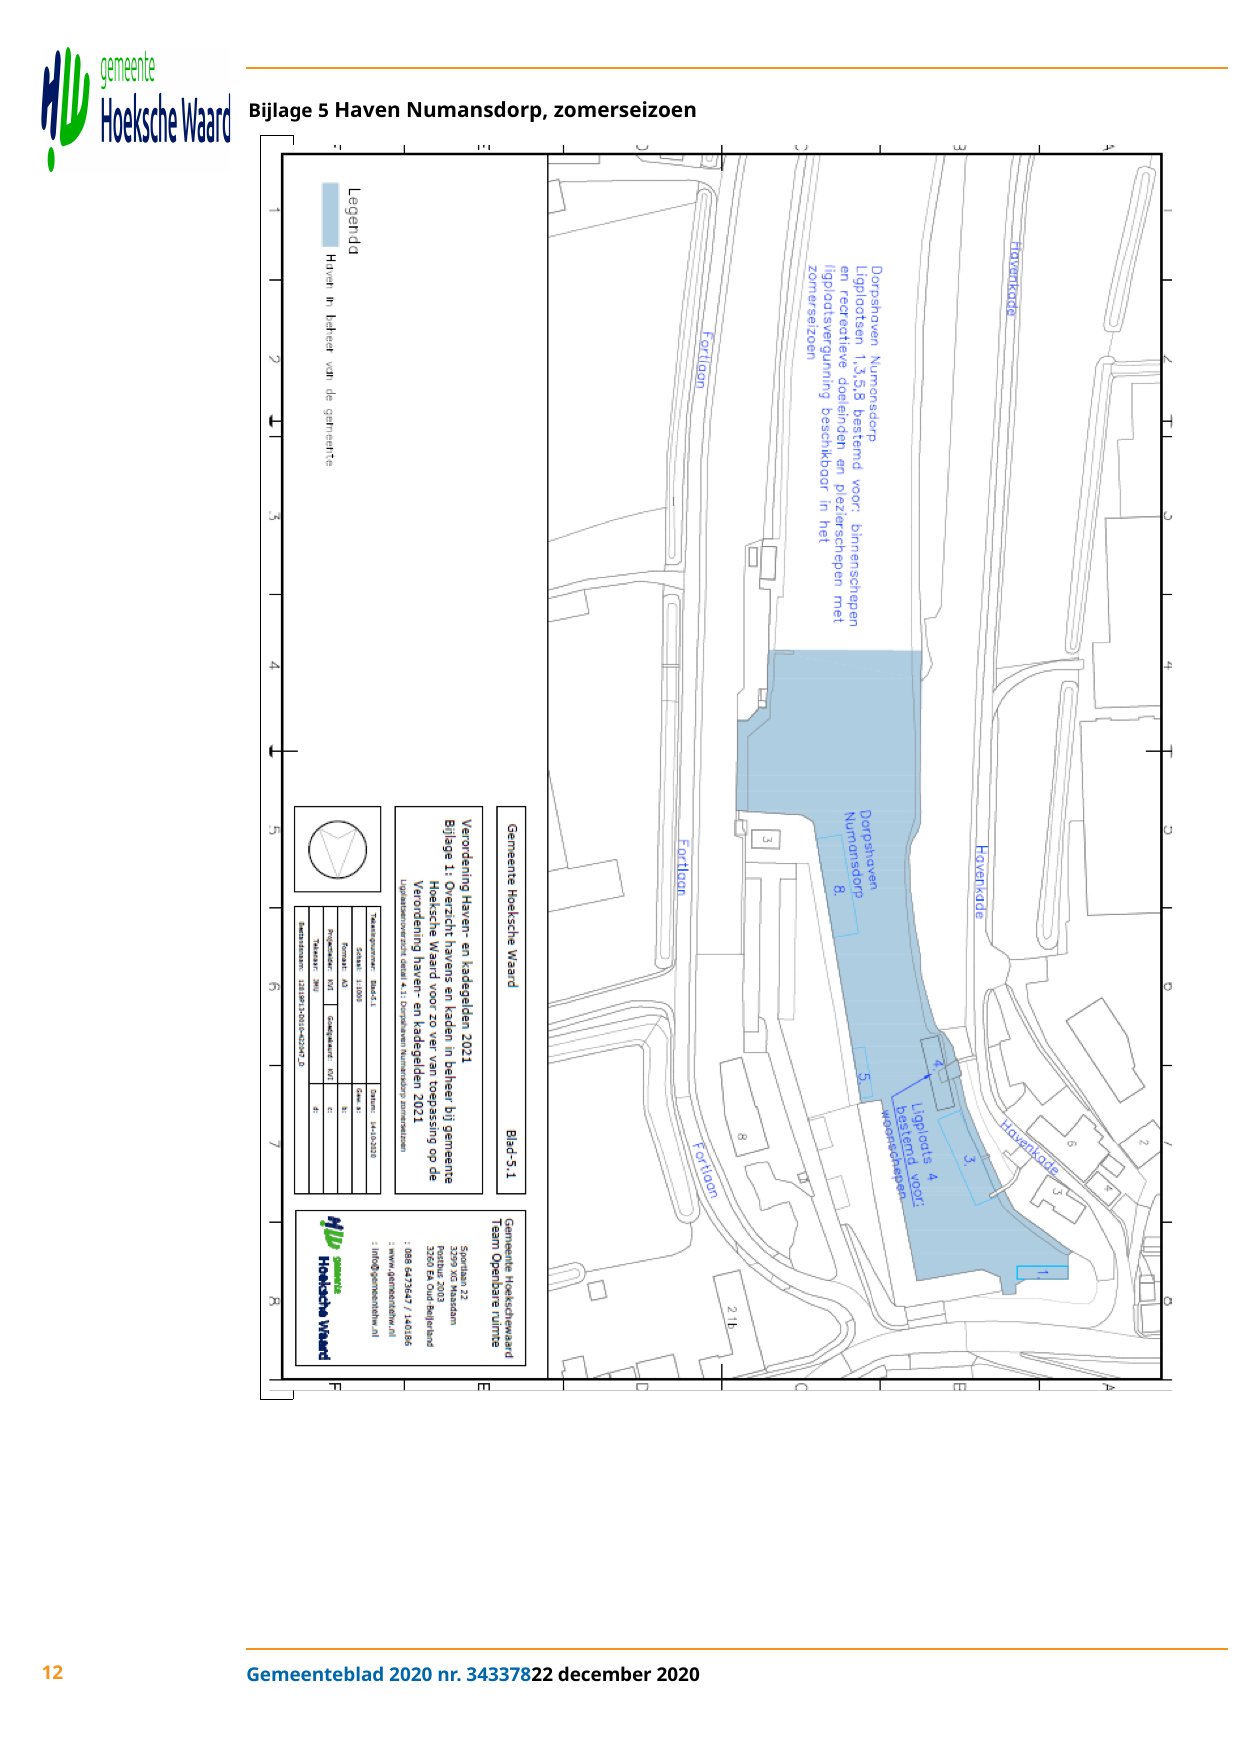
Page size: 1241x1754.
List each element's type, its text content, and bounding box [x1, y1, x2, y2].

picture [268, 144, 1173, 1391]
text Bijlage 5 Haven Numansdorp, zomerseizoen [248, 95, 1152, 123]
picture [41, 47, 231, 172]
